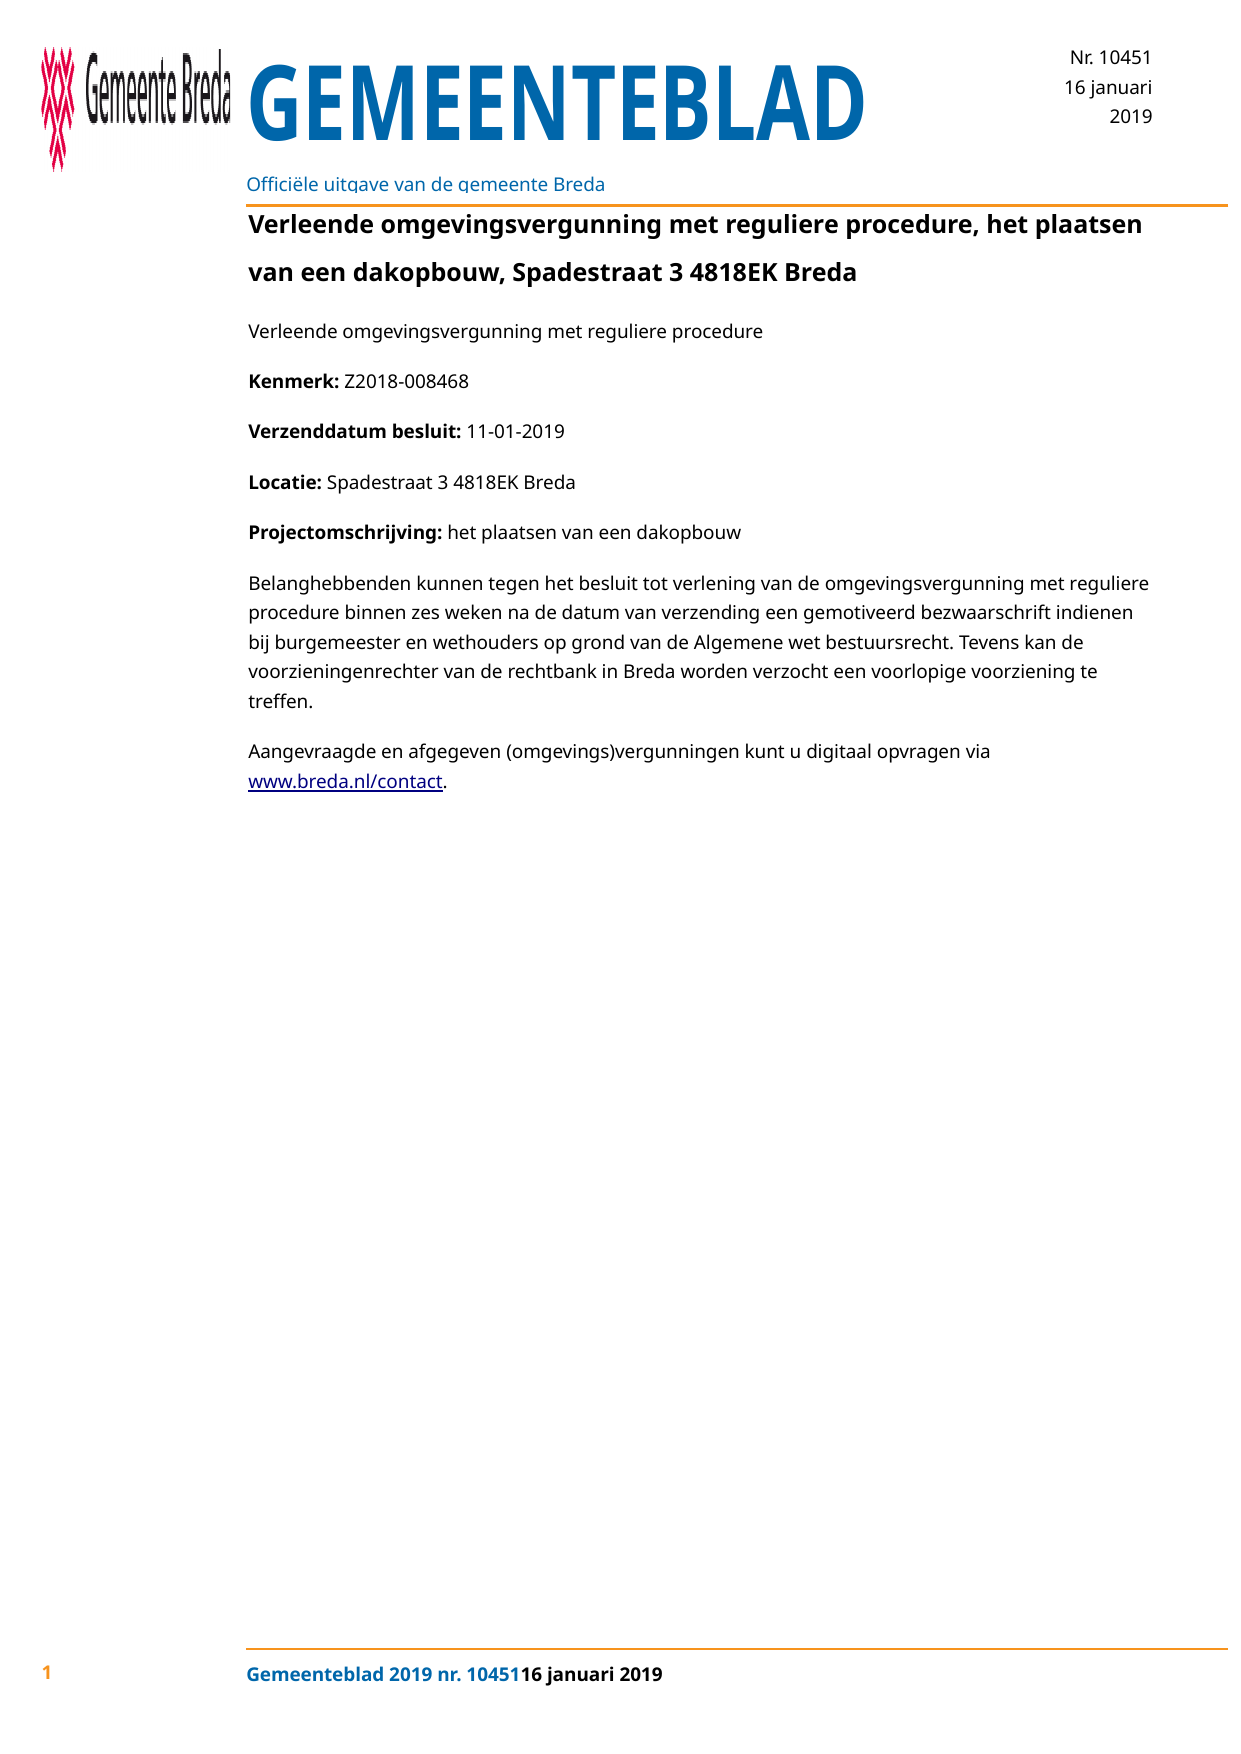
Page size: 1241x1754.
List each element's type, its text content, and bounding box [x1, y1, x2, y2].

text Locatie: Spadestraat 3 4818EK Breda [248, 469, 1152, 495]
text Verzenddatum besluit: 11-01-2019 [248, 419, 1152, 444]
text Kenmerk: Z2018-008468 [248, 368, 1152, 394]
text Belanghebbenden kunnen tegen het besluit tot verlening van de omgevingsvergunning met reguliere procedure binnen zes weken na de datum van verzending een gemotiveerd bezwaarschrift indienen bij burgemeester en wethouders op grond van de Algemene wet bestuursrecht. Tevens kan de voorzieningenrechter van de rechtbank in Breda worden verzocht een voorlopige voorziening te treffen. [248, 570, 1152, 714]
text Verleende omgevingsvergunning met reguliere procedure [248, 318, 1152, 344]
text Projectomschrijving: het plaatsen van een dakopbouw [248, 519, 1152, 545]
text Aangevraagde en afgegeven (omgevings)vergunningen kunt u digitaal opvragen via www.breda.nl/contact. [248, 739, 1152, 794]
picture [41, 47, 231, 172]
text Verleende omgevingsvergunning met reguliere procedure, het plaatsen van een dakopbouw, Spadestraat 3 4818EK Breda [248, 207, 1152, 288]
